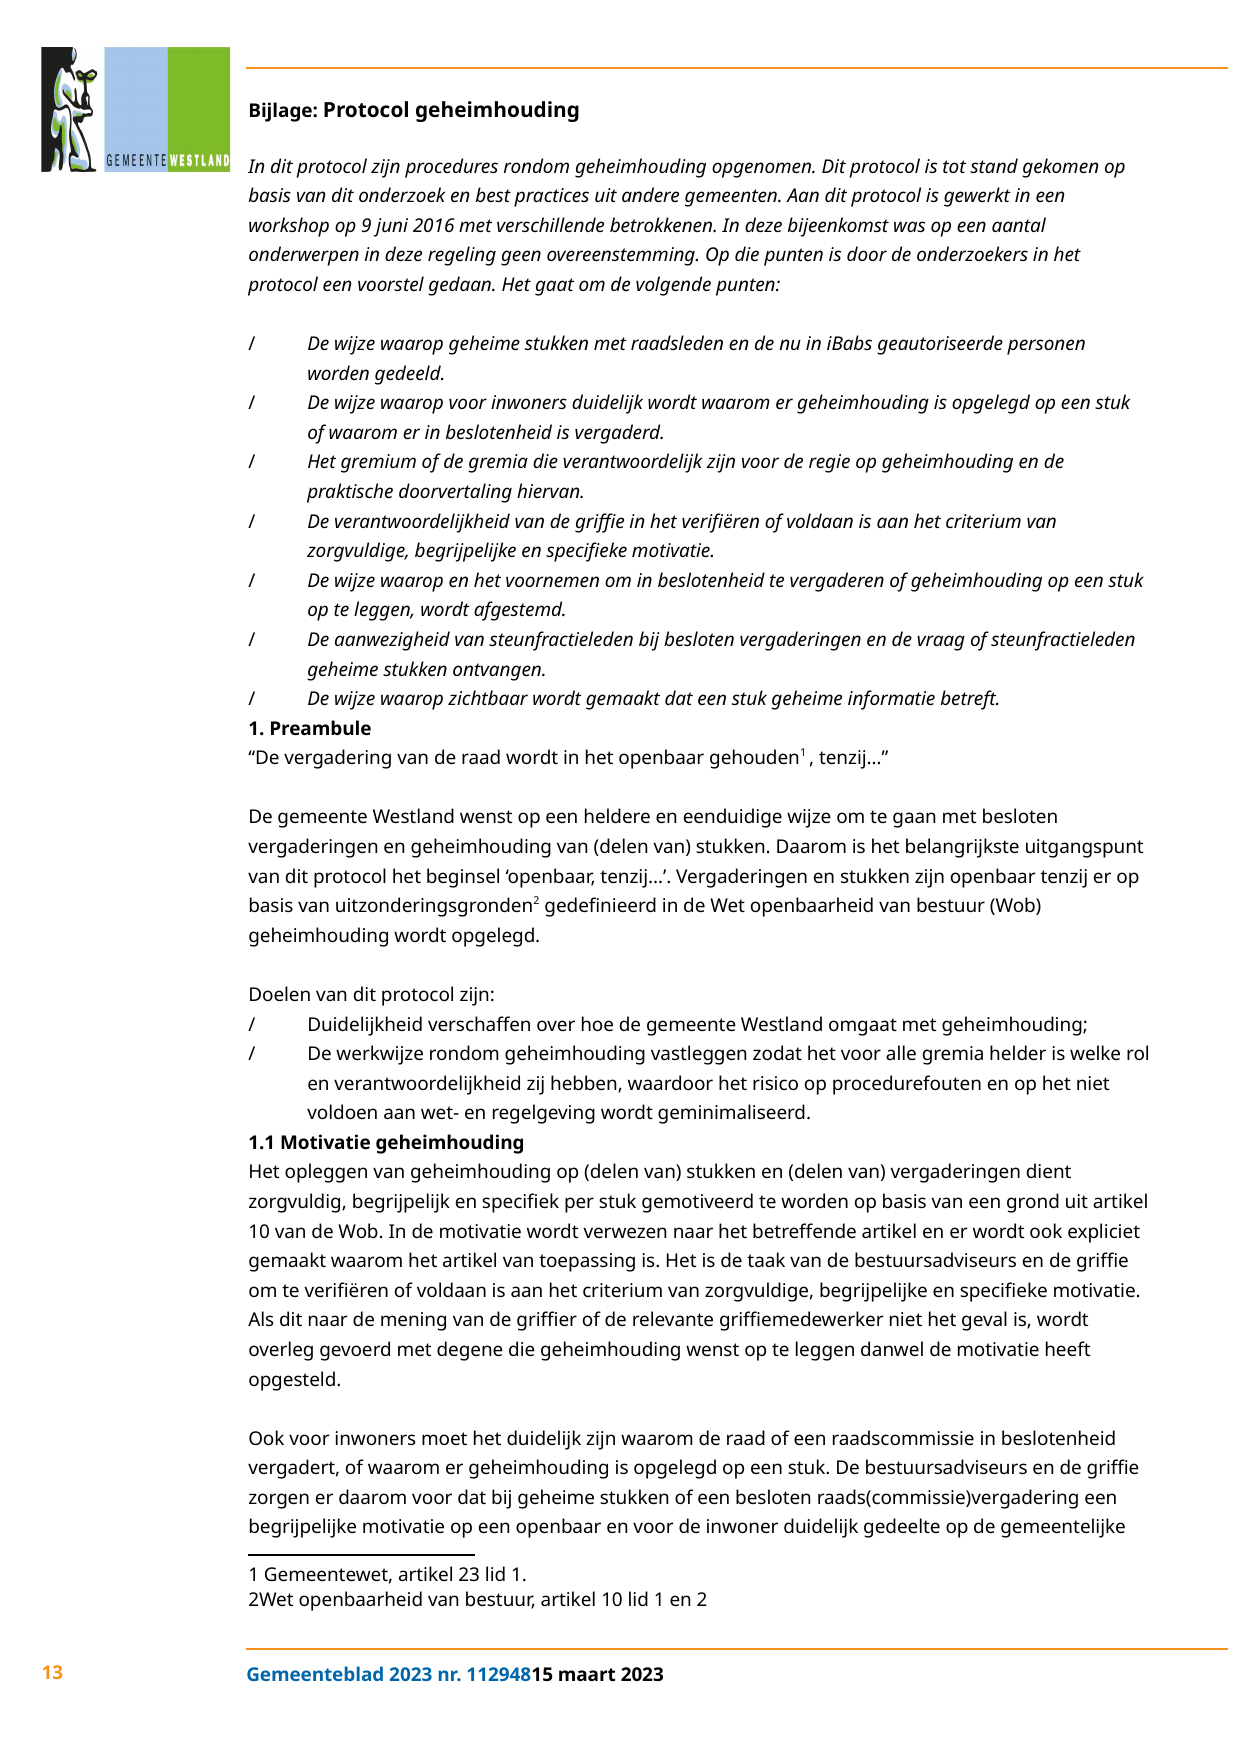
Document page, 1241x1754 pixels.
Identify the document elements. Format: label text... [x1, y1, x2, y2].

list De wijze waarop geheime stukken met raadsleden en de nu in iBabs geautoriseerde personen worden gedeeld. [248, 330, 1152, 386]
list De wijze waarop en het voornemen om in beslotenheid te vergaderen of geheimhouding op een stuk op te leggen, wordt afgestemd. [248, 567, 1152, 622]
list Duidelijkheid verschaffen over hoe de gemeente Westland omgaat met geheimhouding; [248, 1011, 1152, 1037]
text 1.1 Motivatie geheimhouding [248, 1129, 1152, 1155]
text Ook voor inwoners moet het duidelijk zijn waarom de raad of een raadscommissie in beslotenheid vergadert, of waarom er geheimhouding is opgelegd op een stuk. De bestuursadviseurs en de griffie zorgen er daarom voor dat bij geheime stukken of een besloten raads(commissie)vergadering een begrijpelijke motivatie op een openbaar en voor de inwoner duidelijk gedeelte op de gemeentelijke [248, 1425, 1152, 1539]
text Gemeentewet, artikel 23 lid 1. [248, 1561, 1152, 1586]
text Het opleggen van geheimhouding op (delen van) stukken en (delen van) vergaderingen dient zorgvuldig, begrijpelijk en specifiek per stuk gemotiveerd te worden op basis van een grond uit artikel 10 van de Wob. In de motivatie wordt verwezen naar het betreffende artikel en er wordt ook expliciet gemaakt waarom het artikel van toepassing is. Het is de taak van de bestuursadviseurs en de griffie om te verifiëren of voldaan is aan het criterium van zorgvuldige, begrijpelijke en specifieke motivatie. Als dit naar de mening van de griffier of de relevante griffiemedewerker niet het geval is, wordt overleg gevoerd met degene die geheimhouding wenst op te leggen danwel de motivatie heeft opgesteld. [248, 1159, 1152, 1392]
list De wijze waarop zichtbaar wordt gemaakt dat een stuk geheime informatie betreft. [248, 685, 1152, 711]
picture [41, 47, 231, 172]
list Het gremium of de gremia die verantwoordelijk zijn voor de regie op geheimhouding en de praktische doorvertaling hiervan. [248, 449, 1152, 504]
text Bijlage: Protocol geheimhouding [248, 95, 1152, 123]
text “De vergadering van de raad wordt in het openbaar gehouden, tenzij…” [248, 744, 1152, 770]
text In dit protocol zijn procedures rondom geheimhouding opgenomen. Dit protocol is tot stand gekomen op basis van dit onderzoek en best practices uit andere gemeenten. Aan dit protocol is gewerkt in een workshop op 9 juni 2016 met verschillende betrokkenen. In deze bijeenkomst was op een aantal onderwerpen in deze regeling geen overeenstemming. Op die punten is door de onderzoekers in het protocol een voorstel gedaan. Het gaat om de volgende punten: [248, 153, 1152, 297]
text Wet openbaarheid van bestuur, artikel 10 lid 1 en 2 [248, 1586, 1152, 1612]
list De verantwoordelijkheid van de griffie in het verifiëren of voldaan is aan het criterium van zorgvuldige, begrijpelijke en specifieke motivatie. [248, 508, 1152, 563]
list De werkwijze rondom geheimhouding vastleggen zodat het voor alle gremia helder is welke rol en verantwoordelijkheid zij hebben, waardoor het risico op procedurefouten en op het niet voldoen aan wet- en regelgeving wordt geminimaliseerd. [248, 1040, 1152, 1125]
text De gemeente Westland wenst op een heldere en eenduidige wijze om te gaan met besloten vergaderingen en geheimhouding van (delen van) stukken. Daarom is het belangrijkste uitgangspunt van dit protocol het beginsel ‘openbaar, tenzij…’. Vergaderingen en stukken zijn openbaar tenzij er op basis van uitzonderingsgronden gedefinieerd in de Wet openbaarheid van bestuur (Wob) geheimhouding wordt opgelegd. [248, 804, 1152, 948]
list De wijze waarop voor inwoners duidelijk wordt waarom er geheimhouding is opgelegd op een stuk of waarom er in beslotenheid is vergaderd. [248, 389, 1152, 445]
list De aanwezigheid van steunfractieleden bij besloten vergaderingen en de vraag of steunfractieleden geheime stukken ontvangen. [248, 626, 1152, 682]
text 1. Preambule [248, 715, 1152, 741]
text Doelen van dit protocol zijn: [248, 981, 1152, 1007]
